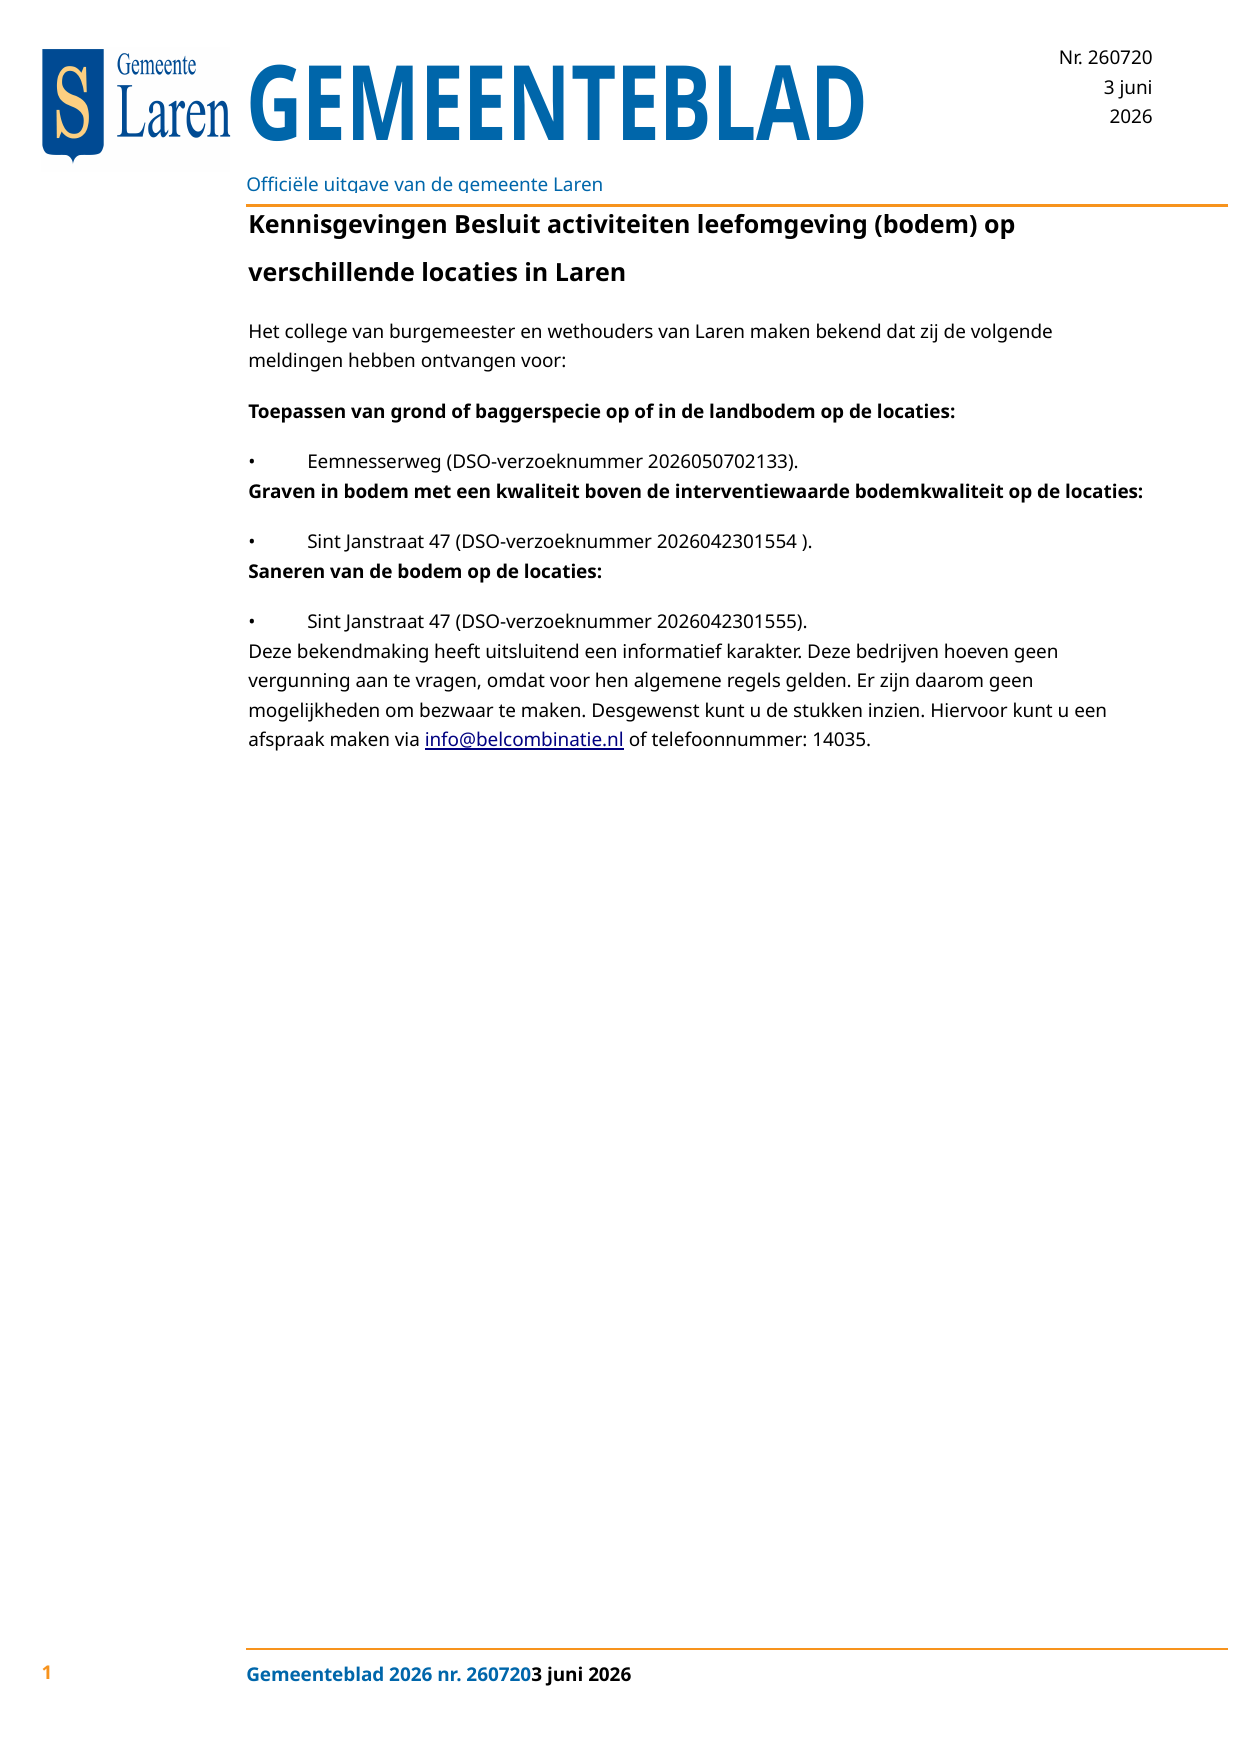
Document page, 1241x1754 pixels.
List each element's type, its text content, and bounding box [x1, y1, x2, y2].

text Deze bekendmaking heeft uitsluitend een informatief karakter. Deze bedrijven hoeven geen vergunning aan te vragen, omdat voor hen algemene regels gelden. Er zijn daarom geen mogelijkheden om bezwaar te maken. Desgewenst kunt u de stukken inzien. Hiervoor kunt u een afspraak maken via info@belcombinatie.nl of telefoonnummer: 14035. [248, 638, 1152, 752]
text Kennisgevingen Besluit activiteiten leefomgeving (bodem) op verschillende locaties in Laren [248, 207, 1152, 288]
text Saneren van de bodem op de locaties: [248, 558, 1152, 584]
text Graven in bodem met een kwaliteit boven de interventiewaarde bodemkwaliteit op de locaties: [248, 478, 1152, 504]
list Sint Janstraat 47 (DSO-verzoeknummer 2026042301555). [248, 608, 1152, 634]
picture [41, 47, 231, 172]
text Het college van burgemeester en wethouders van Laren maken bekend dat zij de volgende meldingen hebben ontvangen voor: [248, 318, 1152, 373]
text Toepassen van grond of baggerspecie op of in de landbodem op de locaties: [248, 398, 1152, 424]
list Sint Janstraat 47 (DSO-verzoeknummer 2026042301554 ). [248, 528, 1152, 554]
list Eemnesserweg (DSO-verzoeknummer 2026050702133). [248, 448, 1152, 474]
